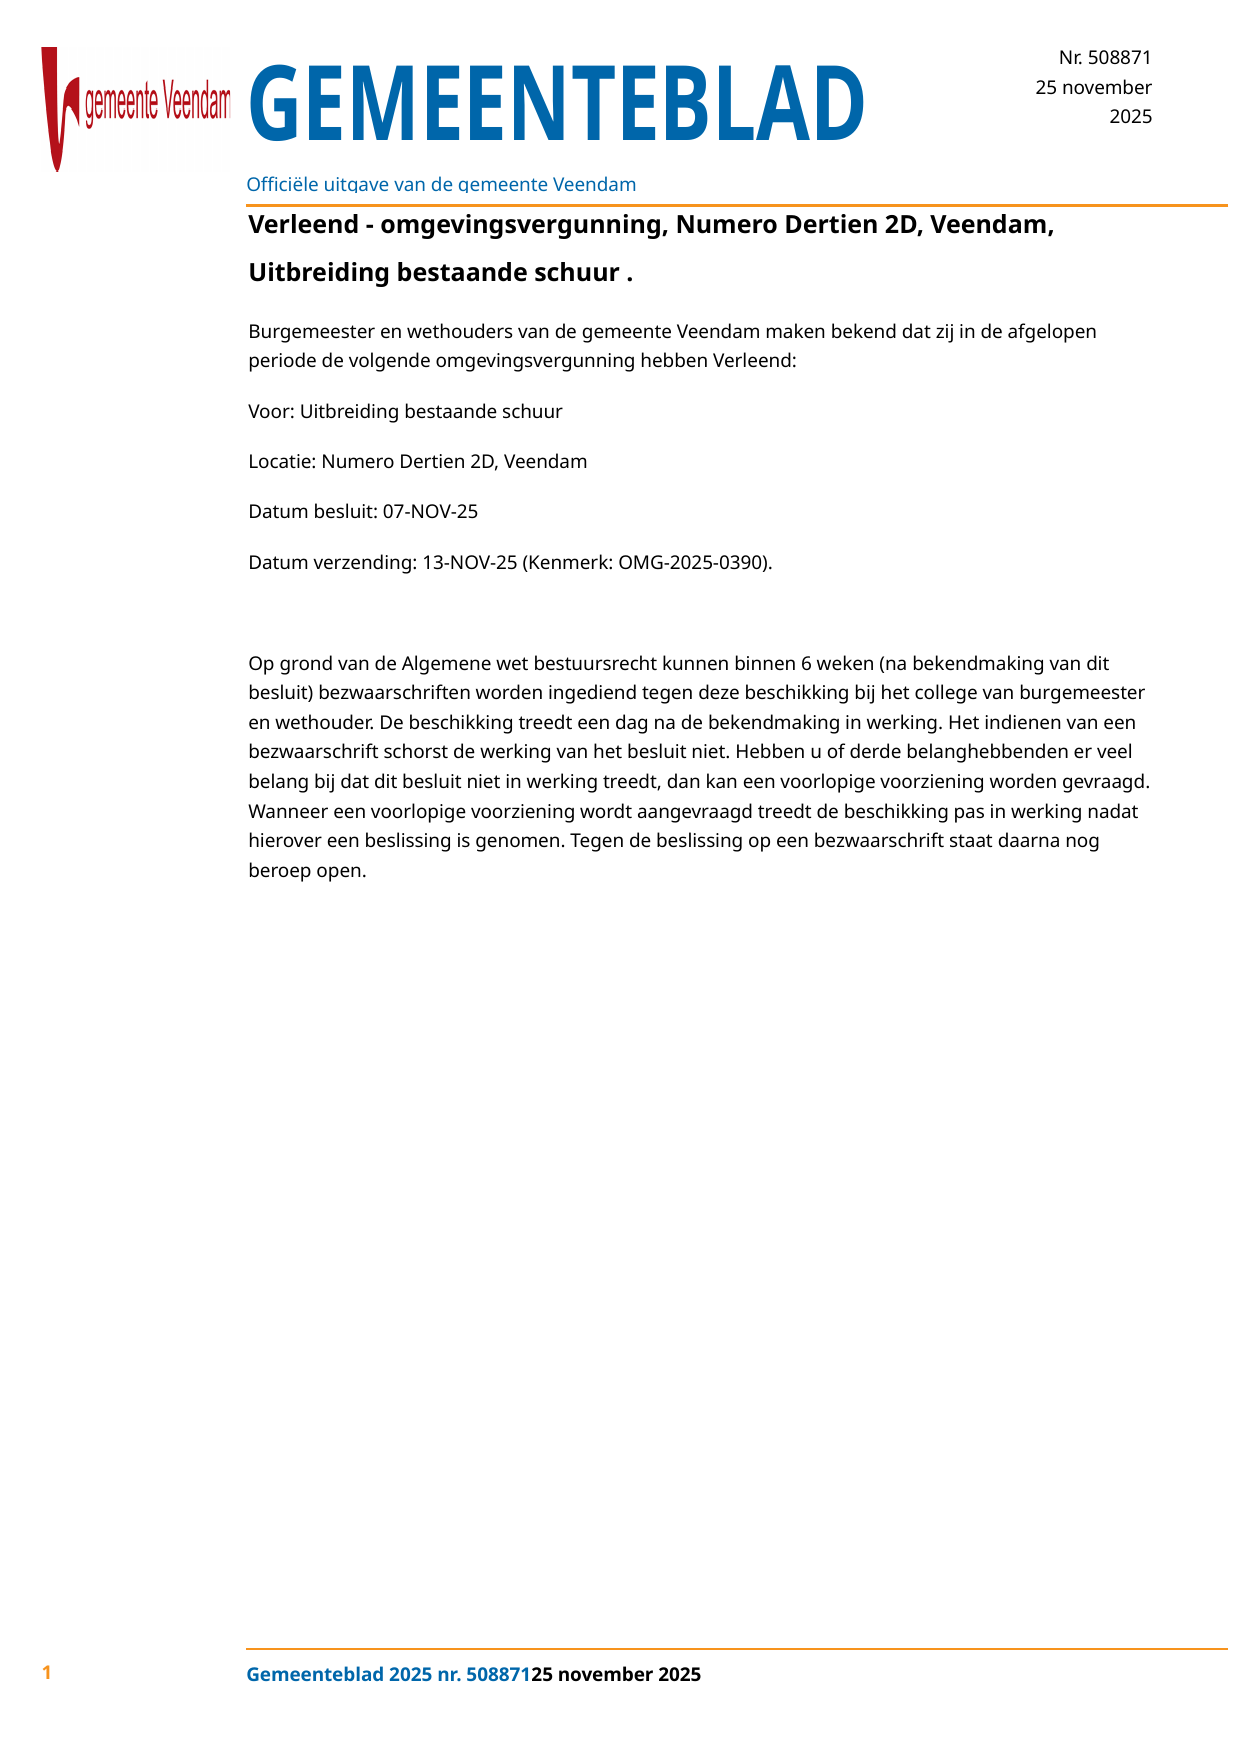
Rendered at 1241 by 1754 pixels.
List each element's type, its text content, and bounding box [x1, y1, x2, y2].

picture [41, 47, 231, 172]
text Burgemeester en wethouders van de gemeente Veendam maken bekend dat zij in de afgelopen periode de volgende omgevingsvergunning hebben Verleend: [248, 318, 1152, 373]
text Locatie: Numero Dertien 2D, Veendam [248, 448, 1152, 474]
text Datum verzending: 13-NOV-25 (Kenmerk: OMG-2025-0390). [248, 549, 1152, 575]
text Datum besluit: 07-NOV-25 [248, 499, 1152, 524]
text Op grond van de Algemene wet bestuursrecht kunnen binnen 6 weken (na bekendmaking van dit besluit) bezwaarschriften worden ingediend tegen deze beschikking bij het college van burgemeester en wethouder. De beschikking treedt een dag na de bekendmaking in werking. Het indienen van een bezwaarschrift schorst de werking van het besluit niet. Hebben u of derde belanghebbenden er veel belang bij dat dit besluit niet in werking treedt, dan kan een voorlopige voorziening worden gevraagd. Wanneer een voorlopige voorziening wordt aangevraagd treedt de beschikking pas in werking nadat hierover een beslissing is genomen. Tegen de beslissing op een bezwaarschrift staat daarna nog beroep open. [248, 650, 1152, 883]
text Verleend - omgevingsvergunning, Numero Dertien 2D, Veendam, Uitbreiding bestaande schuur . [248, 207, 1152, 288]
text Voor: Uitbreiding bestaande schuur [248, 398, 1152, 424]
